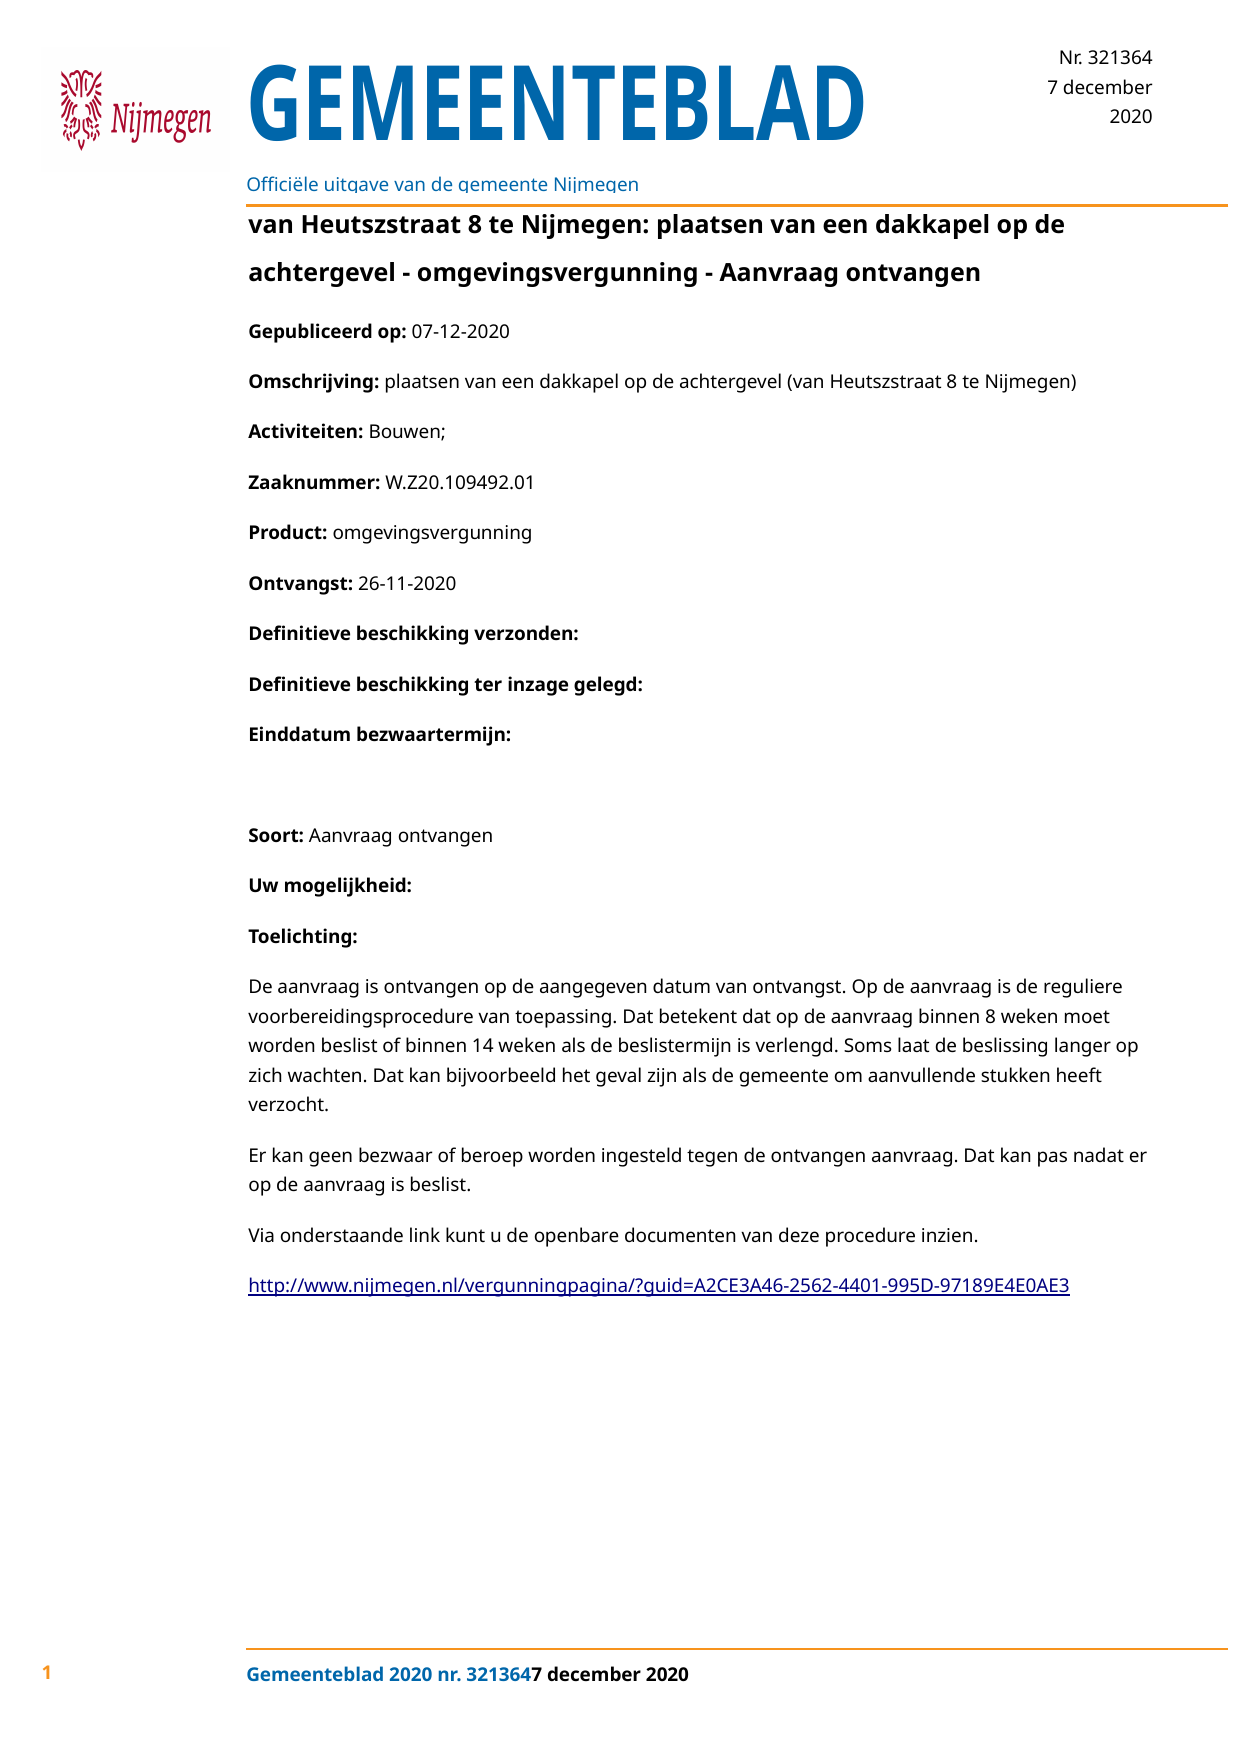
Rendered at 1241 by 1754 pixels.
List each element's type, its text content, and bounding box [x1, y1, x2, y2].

text Ontvangst: 26-11-2020 [248, 570, 1152, 596]
text Einddatum bezwaartermijn: [248, 721, 1152, 747]
text Er kan geen bezwaar of beroep worden ingesteld tegen de ontvangen aanvraag. Dat kan pas nadat er op de aanvraag is beslist. [248, 1142, 1152, 1197]
picture [41, 47, 231, 172]
text Via onderstaande link kunt u de openbare documenten van deze procedure inzien. [248, 1222, 1152, 1248]
text Zaaknummer: W.Z20.109492.01 [248, 469, 1152, 495]
text Gepubliceerd op: 07-12-2020 [248, 318, 1152, 344]
text Omschrijving: plaatsen van een dakkapel op de achtergevel (van Heutszstraat 8 te Nijmegen) [248, 368, 1152, 394]
text Uw mogelijkheid: [248, 872, 1152, 898]
text Activiteiten: Bouwen; [248, 419, 1152, 444]
text http://www.nijmegen.nl/vergunningpagina/?guid=A2CE3A46-2562-4401-995D-97189E4E0AE3 [248, 1272, 1152, 1298]
text van Heutszstraat 8 te Nijmegen: plaatsen van een dakkapel op de achtergevel - omgevingsvergunning - Aanvraag ontvangen [248, 207, 1152, 288]
text Soort: Aanvraag ontvangen [248, 822, 1152, 848]
text Product: omgevingsvergunning [248, 519, 1152, 545]
text Definitieve beschikking verzonden: [248, 620, 1152, 646]
text Toelichting: [248, 923, 1152, 949]
text De aanvraag is ontvangen op de aangegeven datum van ontvangst. Op de aanvraag is de reguliere voorbereidingsprocedure van toepassing. Dat betekent dat op de aanvraag binnen 8 weken moet worden beslist of binnen 14 weken als de beslistermijn is verlengd. Soms laat de beslissing langer op zich wachten. Dat kan bijvoorbeeld het geval zijn als de gemeente om aanvullende stukken heeft verzocht. [248, 973, 1152, 1117]
text Definitieve beschikking ter inzage gelegd: [248, 671, 1152, 697]
